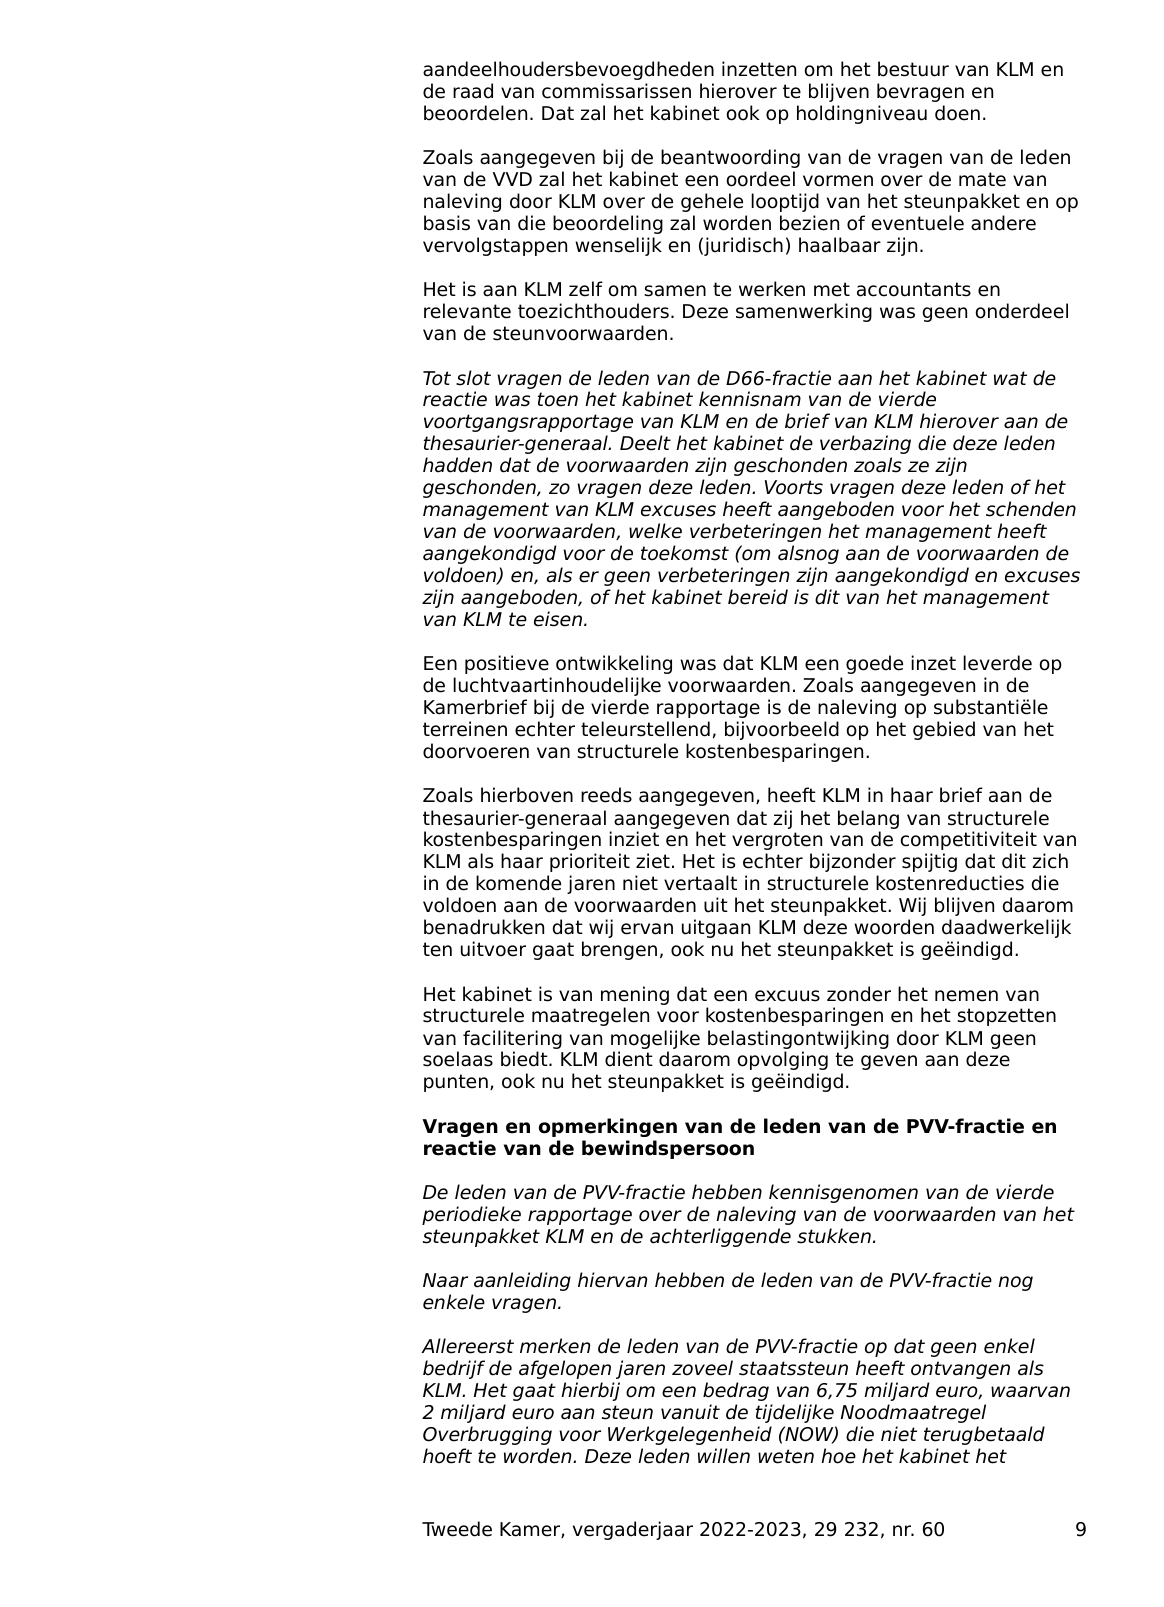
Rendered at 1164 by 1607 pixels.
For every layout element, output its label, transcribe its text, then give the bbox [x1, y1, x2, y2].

text Zoals aangegeven bij de beantwoording van de vragen van de leden van de VVD zal het kabinet een oordeel vormen over de mate van naleving door KLM over de gehele looptijd van het steunpakket en op basis van die beoordeling zal worden bezien of eventuele andere vervolgstappen wenselijk en (juridisch) haalbaar zijn. [422, 147, 1087, 257]
subtitle Vragen en opmerkingen van de leden van de PVV-fractie en reactie van de bewindspersoon [422, 1116, 1087, 1159]
text aandeelhoudersbevoegdheden inzetten om het bestuur van KLM en de raad van commissarissen hierover te blijven bevragen en beoordelen. Dat zal het kabinet ook op holdingniveau doen. [422, 59, 1087, 125]
text Een positieve ontwikkeling was dat KLM een goede inzet leverde op de luchtvaartinhoudelijke voorwaarden. Zoals aangegeven in de Kamerbrief bij de vierde rapportage is de naleving op substantiële terreinen echter teleurstellend, bijvoorbeeld op het gebied van het doorvoeren van structurele kostenbesparingen. [422, 653, 1087, 763]
text Allereerst merken de leden van de PVV-fractie op dat geen enkel bedrijf de afgelopen jaren zoveel staatssteun heeft ontvangen als KLM. Het gaat hierbij om een bedrag van 6,75 miljard euro, waarvan 2 miljard euro aan steun vanuit de tijdelijke Noodmaatregel Overbrugging voor Werkgelegenheid (NOW) die niet terugbetaald hoeft te worden. Deze leden willen weten hoe het kabinet het [422, 1336, 1087, 1468]
text Het is aan KLM zelf om samen te werken met accountants en relevante toezichthouders. Deze samenwerking was geen onderdeel van de steunvoorwaarden. [422, 279, 1087, 345]
text Naar aanleiding hiervan hebben de leden van de PVV-fractie nog enkele vragen. [422, 1270, 1087, 1314]
text Zoals hierboven reeds aangegeven, heeft KLM in haar brief aan de thesaurier-generaal aangegeven dat zij het belang van structurele kostenbesparingen inziet en het vergroten van de competitiviteit van KLM als haar prioriteit ziet. Het is echter bijzonder spijtig dat dit zich in de komende jaren niet vertaalt in structurele kostenreducties die voldoen aan de voorwaarden uit het steunpakket. Wij blijven daarom benadrukken dat wij ervan uitgaan KLM deze woorden daadwerkelijk ten uitvoer gaat brengen, ook nu het steunpakket is geëindigd. [422, 785, 1087, 961]
text Tot slot vragen de leden van de D66-fractie aan het kabinet wat de reactie was toen het kabinet kennisnam van de vierde voortgangsrapportage van KLM en de brief van KLM hierover aan de thesaurier-generaal. Deelt het kabinet de verbazing die deze leden hadden dat de voorwaarden zijn geschonden zoals ze zijn geschonden, zo vragen deze leden. Voorts vragen deze leden of het management van KLM excuses heeft aangeboden voor het schenden van de voorwaarden, welke verbeteringen het management heeft aangekondigd voor de toekomst (om alsnog aan de voorwaarden de voldoen) en, als er geen verbeteringen zijn aangekondigd en excuses zijn aangeboden, of het kabinet bereid is dit van het management van KLM te eisen. [422, 367, 1087, 631]
text De leden van de PVV-fractie hebben kennisgenomen van de vierde periodieke rapportage over de naleving van de voorwaarden van het steunpakket KLM en de achterliggende stukken. [422, 1182, 1087, 1248]
text Het kabinet is van mening dat een excuus zonder het nemen van structurele maatregelen voor kostenbesparingen en het stopzetten van facilitering van mogelijke belastingontwijking door KLM geen soelaas biedt. KLM dient daarom opvolging te geven aan deze punten, ook nu het steunpakket is geëindigd. [422, 983, 1087, 1093]
